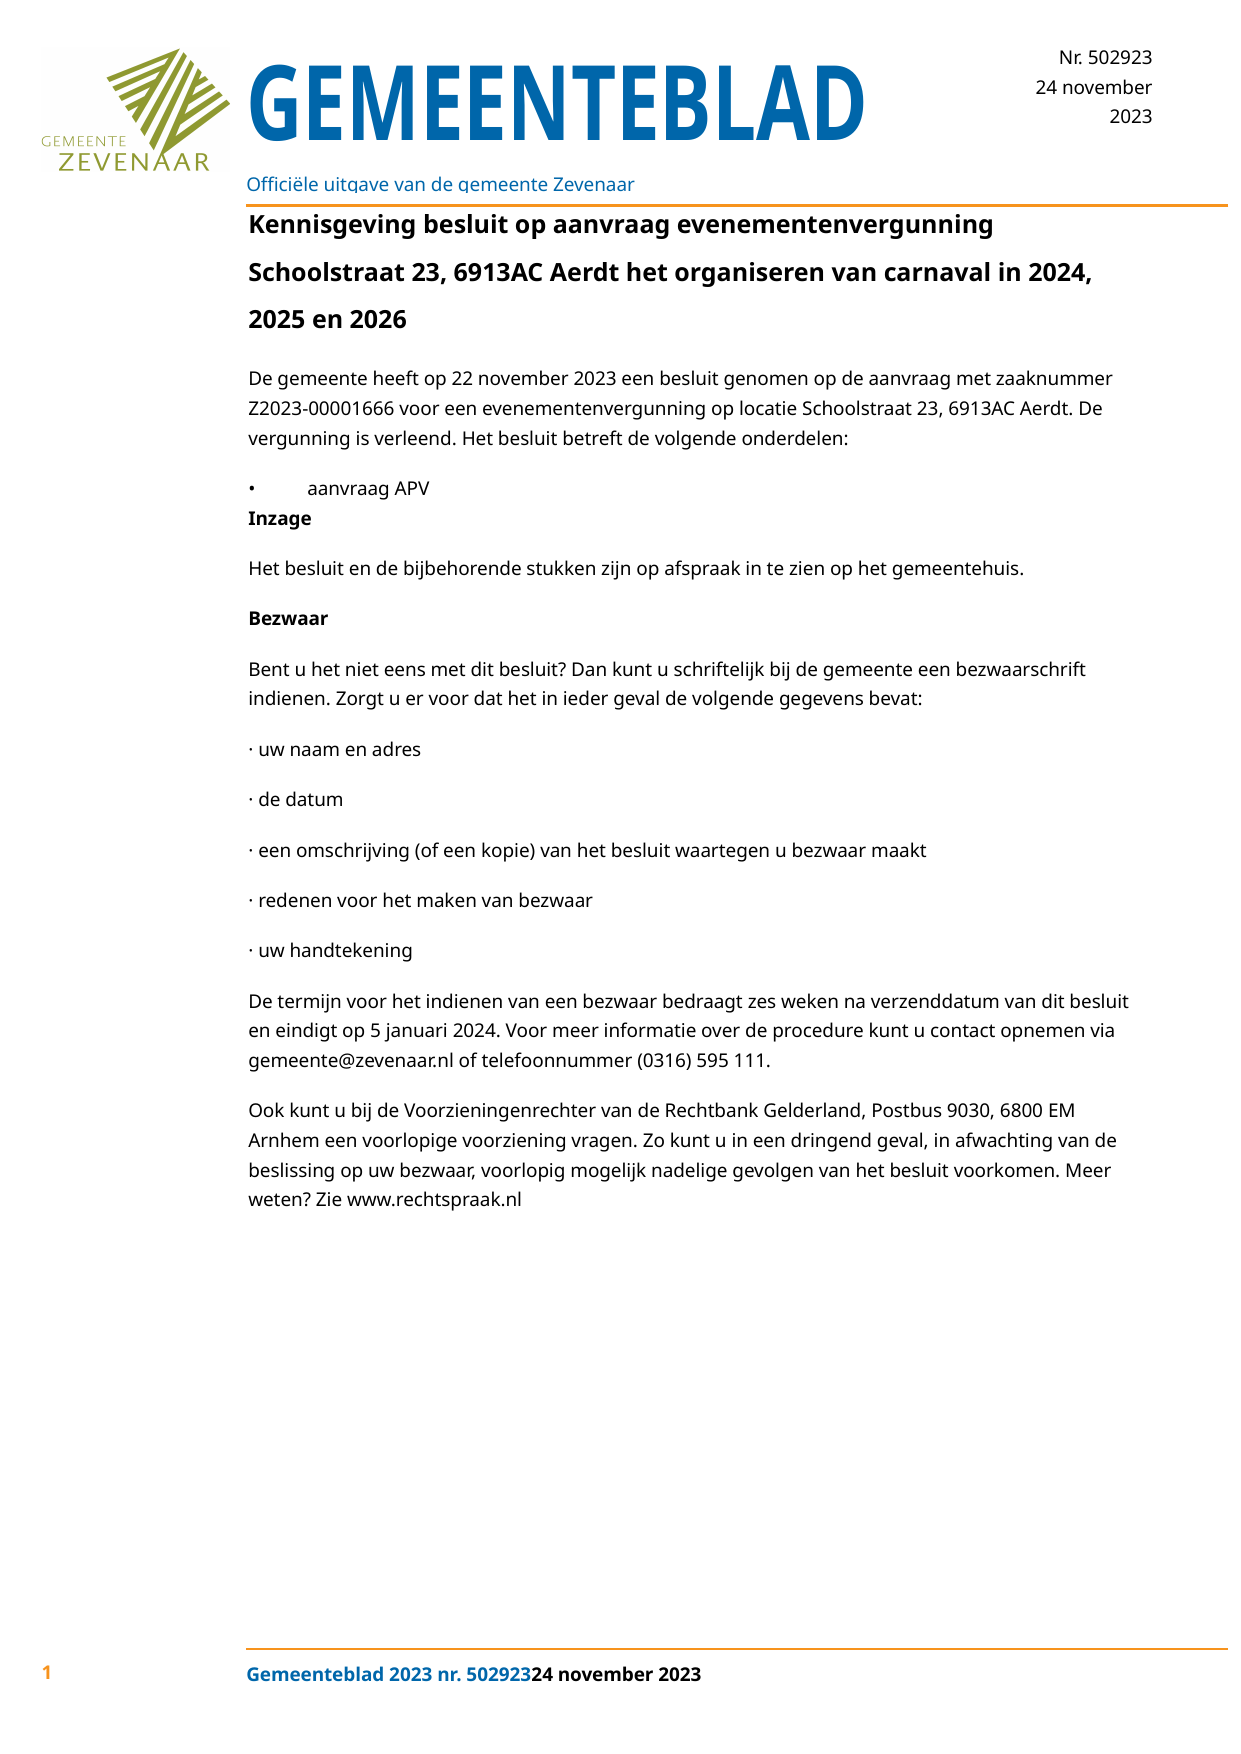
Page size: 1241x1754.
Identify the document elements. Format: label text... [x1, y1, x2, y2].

picture [41, 47, 231, 172]
text Kennisgeving besluit op aanvraag evenementenvergunning Schoolstraat 23, 6913AC Aerdt het organiseren van carnaval in 2024, 2025 en 2026 [248, 207, 1152, 336]
text De termijn voor het indienen van een bezwaar bedraagt zes weken na verzenddatum van dit besluit en eindigt op 5 januari 2024. Voor meer informatie over de procedure kunt u contact opnemen via gemeente@zevenaar.nl of telefoonnummer (0316) 595 111. [248, 988, 1152, 1073]
text Inzage [248, 505, 1152, 530]
list aanvraag APV [248, 475, 1152, 501]
text · uw naam en adres [248, 736, 1152, 762]
text · een omschrijving (of een kopie) van het besluit waartegen u bezwaar maakt [248, 837, 1152, 862]
text Ook kunt u bij de Voorzieningenrechter van de Rechtbank Gelderland, Postbus 9030, 6800 EM Arnhem een voorlopige voorziening vragen. Zo kunt u in een dringend geval, in afwachting van de beslissing op uw bezwaar, voorlopig mogelijk nadelige gevolgen van het besluit voorkomen. Meer weten? Zie www.rechtspraak.nl [248, 1098, 1152, 1212]
text Bezwaar [248, 606, 1152, 631]
text Bent u het niet eens met dit besluit? Dan kunt u schriftelijk bij de gemeente een bezwaarschrift indienen. Zorgt u er voor dat het in ieder geval de volgende gegevens bevat: [248, 656, 1152, 711]
text · uw handtekening [248, 938, 1152, 963]
text · redenen voor het maken van bezwaar [248, 887, 1152, 913]
text · de datum [248, 786, 1152, 812]
text Het besluit en de bijbehorende stukken zijn op afspraak in te zien op het gemeentehuis. [248, 555, 1152, 581]
text De gemeente heeft op 22 november 2023 een besluit genomen op de aanvraag met zaaknummer Z2023-00001666 voor een evenementenvergunning op locatie Schoolstraat 23, 6913AC Aerdt. De vergunning is verleend. Het besluit betreft de volgende onderdelen: [248, 366, 1152, 450]
